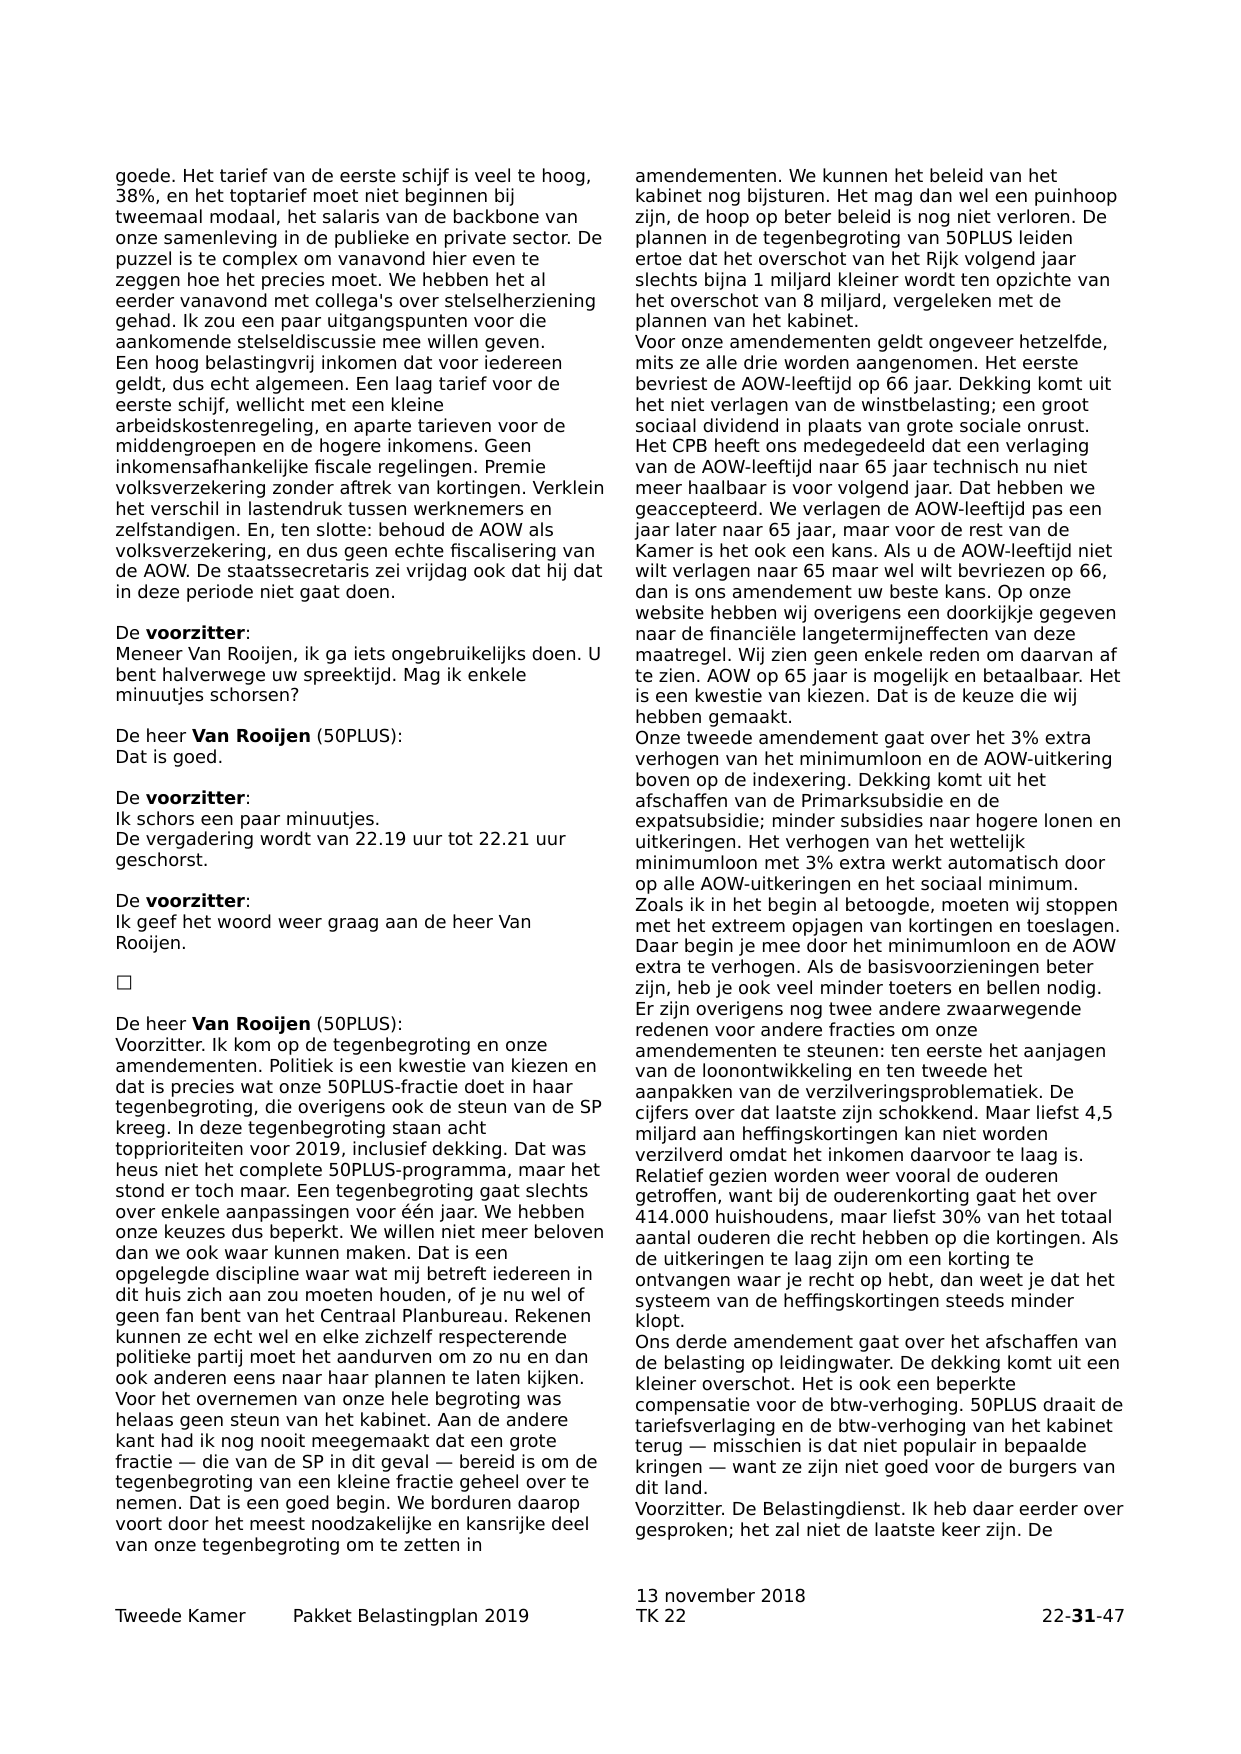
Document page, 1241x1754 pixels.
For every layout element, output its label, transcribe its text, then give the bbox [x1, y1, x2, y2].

text De heer Van Rooijen (50PLUS): [115, 726, 605, 747]
text Ons derde amendement gaat over het afschaffen van de belasting op leidingwater. De dekking komt uit een kleiner overschot. Het is ook een beperkte compensatie voor de btw-verhoging. 50PLUS draait de tariefsverlaging en de btw-verhoging van het kabinet terug — misschien is dat niet populair in bepaalde kringen — want ze zijn niet goed voor de burgers van dit land. [635, 1332, 1125, 1499]
text De voorzitter: [115, 891, 605, 912]
text De voorzitter: [115, 623, 605, 643]
text De vergadering wordt van 22.19 uur tot 22.21 uur geschorst. [115, 829, 605, 871]
text Ik geef het woord weer graag aan de heer Van Rooijen. [115, 912, 605, 953]
text De voorzitter: [115, 788, 605, 808]
text Ik schors een paar minuutjes. [115, 808, 605, 829]
text goede. Het tarief van de eerste schijf is veel te hoog, 38%, en het toptarief moet niet beginnen bij tweemaal modaal, het salaris van de backbone van onze samenleving in de publieke en private sector. De puzzel is te complex om vanavond hier even te zeggen hoe het precies moet. We hebben het al eerder vanavond met collega's over stelselherziening gehad. Ik zou een paar uitgangspunten voor die aankomende stelseldiscussie mee willen geven. [115, 165, 605, 353]
text Voorzitter. Ik kom op de tegenbegroting en onze amendementen. Politiek is een kwestie van kiezen en dat is precies wat onze 50PLUS-fractie doet in haar tegenbegroting, die overigens ook de steun van de SP kreeg. In deze tegenbegroting staan acht topprioriteiten voor 2019, inclusief dekking. Dat was heus niet het complete 50PLUS-programma, maar het stond er toch maar. Een tegenbegroting gaat slechts over enkele aanpassingen voor één jaar. We hebben onze keuzes dus beperkt. We willen niet meer beloven dan we ook waar kunnen maken. Dat is een opgelegde discipline waar wat mij betreft iedereen in dit huis zich aan zou moeten houden, of je nu wel of geen fan bent van het Centraal Planbureau. Rekenen kunnen ze echt wel en elke zichzelf respecterende politieke partij moet het aandurven om zo nu en dan ook anderen eens naar haar plannen te laten kijken. Voor het overnemen van onze hele begroting was helaas geen steun van het kabinet. Aan de andere kant had ik nog nooit meegemaakt dat een grote fractie — die van de SP in dit geval — bereid is om de tegenbegroting van een kleine fractie geheel over te nemen. Dat is een goed begin. We borduren daarop voort door het meest noodzakelijke en kansrijke deel van onze tegenbegroting om te zetten in [115, 1035, 605, 1556]
text Voorzitter. De Belastingdienst. Ik heb daar eerder over gesproken; het zal niet de laatste keer zijn. De [635, 1499, 1125, 1540]
text De heer Van Rooijen (50PLUS): [115, 1014, 605, 1035]
text ⬜ [115, 973, 605, 994]
text Een hoog belastingvrij inkomen dat voor iedereen geldt, dus echt algemeen. Een laag tarief voor de eerste schijf, wellicht met een kleine arbeidskostenregeling, en aparte tarieven voor de middengroepen en de hogere inkomens. Geen inkomensafhankelijke fiscale regelingen. Premie volksverzekering zonder aftrek van kortingen. Verklein het verschil in lastendruk tussen werknemers en zelfstandigen. En, ten slotte: behoud de AOW als volksverzekering, en dus geen echte fiscalisering van de AOW. De staatssecretaris zei vrijdag ook dat hij dat in deze periode niet gaat doen. [115, 353, 605, 603]
text Onze tweede amendement gaat over het 3% extra verhogen van het minimumloon en de AOW-uitkering boven op de indexering. Dekking komt uit het afschaffen van de Primarksubsidie en de expatsubsidie; minder subsidies naar hogere lonen en uitkeringen. Het verhogen van het wettelijk minimumloon met 3% extra werkt automatisch door op alle AOW-uitkeringen en het sociaal minimum. Zoals ik in het begin al betoogde, moeten wij stoppen met het extreem opjagen van kortingen en toeslagen. Daar begin je mee door het minimumloon en de AOW extra te verhogen. Als de basisvoorzieningen beter zijn, heb je ook veel minder toeters en bellen nodig. [635, 728, 1125, 999]
text Voor onze amendementen geldt ongeveer hetzelfde, mits ze alle drie worden aangenomen. Het eerste bevriest de AOW-leeftijd op 66 jaar. Dekking komt uit het niet verlagen van de winstbelasting; een groot sociaal dividend in plaats van grote sociale onrust. Het CPB heeft ons medegedeeld dat een verlaging van de AOW-leeftijd naar 65 jaar technisch nu niet meer haalbaar is voor volgend jaar. Dat hebben we geaccepteerd. We verlagen de AOW-leeftijd pas een jaar later naar 65 jaar, maar voor de rest van de Kamer is het ook een kans. Als u de AOW-leeftijd niet wilt verlagen naar 65 maar wel wilt bevriezen op 66, dan is ons amendement uw beste kans. Op onze website hebben wij overigens een doorkijkje gegeven naar de financiële langetermijneffecten van deze maatregel. Wij zien geen enkele reden om daarvan af te zien. AOW op 65 jaar is mogelijk en betaalbaar. Het is een kwestie van kiezen. Dat is de keuze die wij hebben gemaakt. [635, 332, 1125, 728]
text Meneer Van Rooijen, ik ga iets ongebruikelijks doen. U bent halverwege uw spreektijd. Mag ik enkele minuutjes schorsen? [115, 643, 605, 706]
text Er zijn overigens nog twee andere zwaarwegende redenen voor andere fracties om onze amendementen te steunen: ten eerste het aanjagen van de loonontwikkeling en ten tweede het aanpakken van de verzilveringsproblematiek. De cijfers over dat laatste zijn schokkend. Maar liefst 4,5 miljard aan heffingskortingen kan niet worden verzilverd omdat het inkomen daarvoor te laag is. Relatief gezien worden weer vooral de ouderen getroffen, want bij de ouderenkorting gaat het over 414.000 huishoudens, maar liefst 30% van het totaal aantal ouderen die recht hebben op die kortingen. Als de uitkeringen te laag zijn om een korting te ontvangen waar je recht op hebt, dan weet je dat het systeem van de heffingskortingen steeds minder klopt. [635, 999, 1125, 1332]
text Dat is goed. [115, 747, 605, 768]
text amendementen. We kunnen het beleid van het kabinet nog bijsturen. Het mag dan wel een puinhoop zijn, de hoop op beter beleid is nog niet verloren. De plannen in de tegenbegroting van 50PLUS leiden ertoe dat het overschot van het Rijk volgend jaar slechts bijna 1 miljard kleiner wordt ten opzichte van het overschot van 8 miljard, vergeleken met de plannen van het kabinet. [635, 165, 1125, 332]
